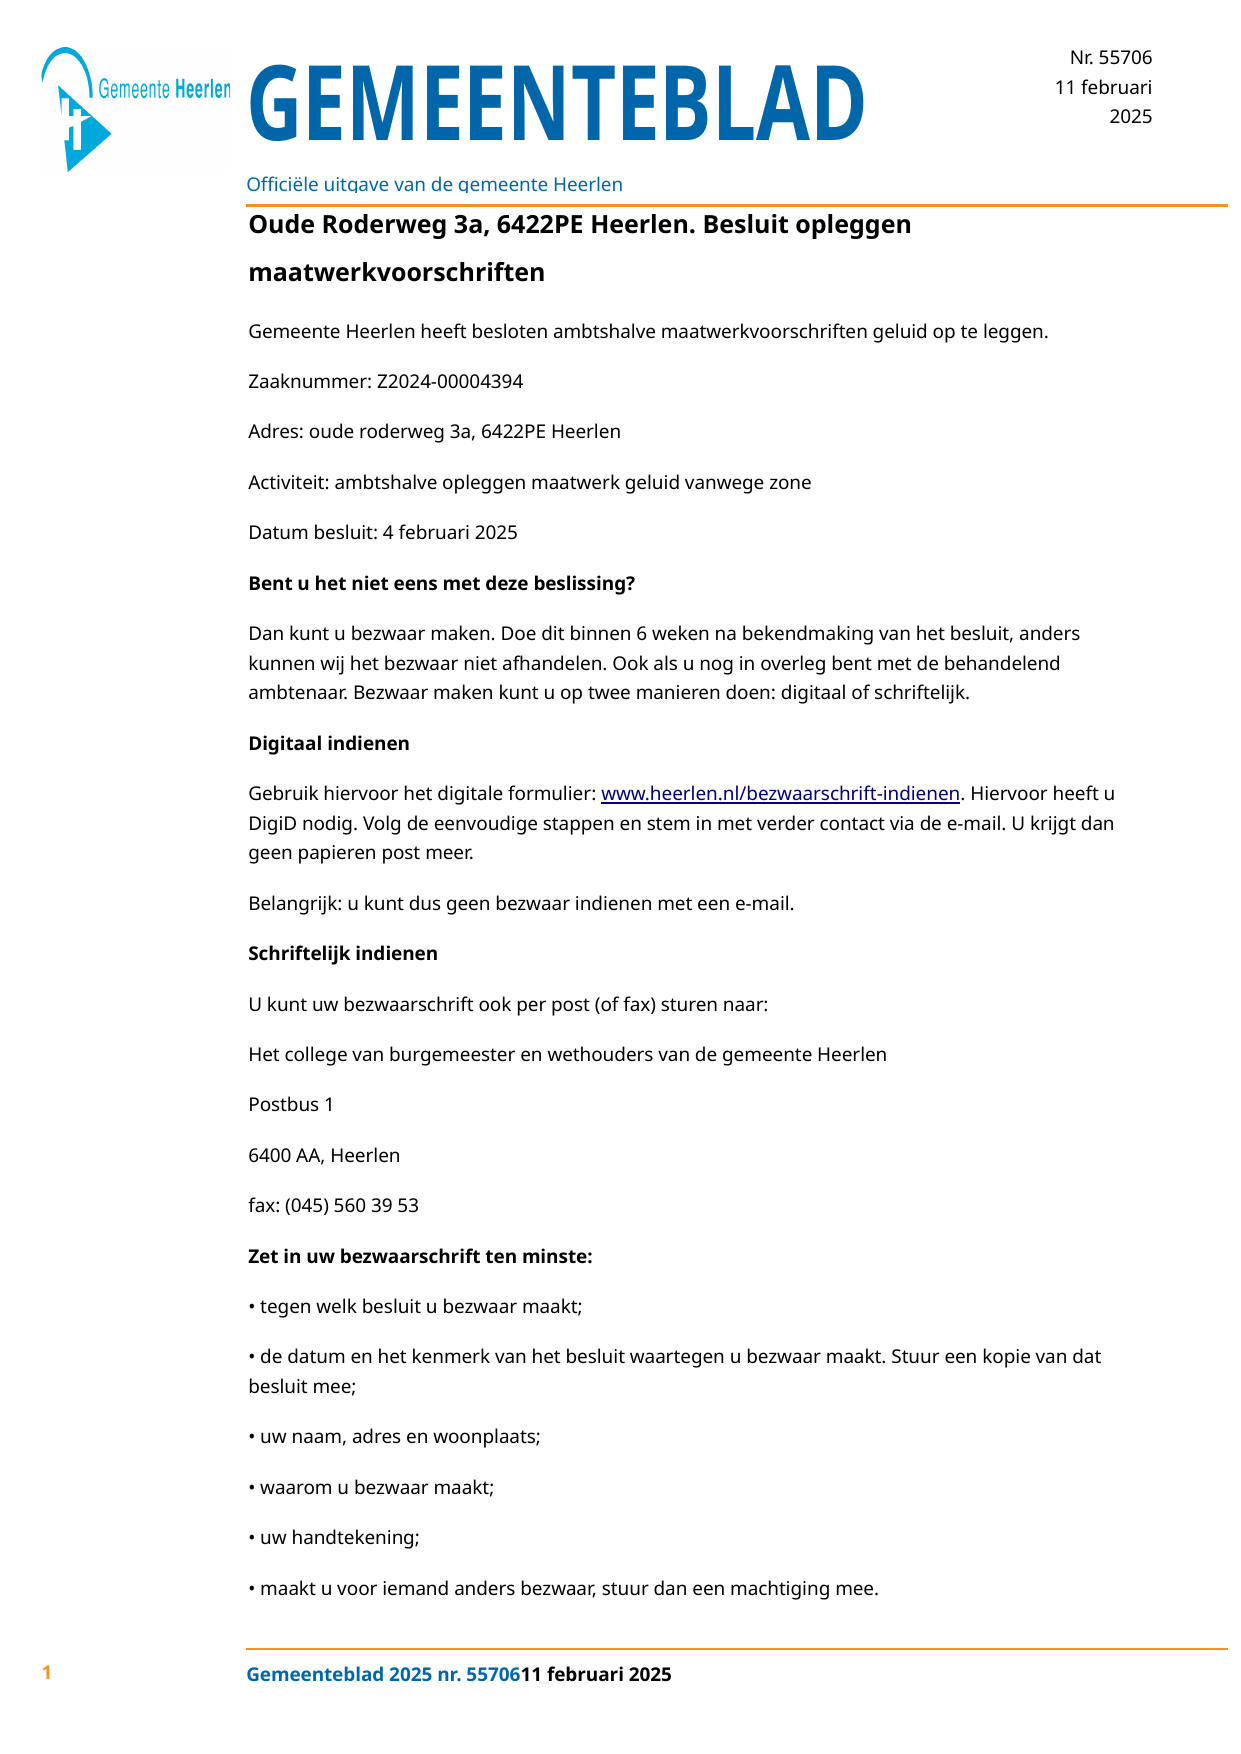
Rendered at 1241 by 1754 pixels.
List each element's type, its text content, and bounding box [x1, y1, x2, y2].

text Zet in uw bezwaarschrift ten minste: [248, 1243, 1152, 1269]
text Dan kunt u bezwaar maken. Doe dit binnen 6 weken na bekendmaking van het besluit, anders kunnen wij het bezwaar niet afhandelen. Ook als u nog in overleg bent met de behandelend ambtenaar. Bezwaar maken kunt u op twee manieren doen: digitaal of schriftelijk. [248, 620, 1152, 705]
text • tegen welk besluit u bezwaar maakt; [248, 1293, 1152, 1319]
picture [41, 47, 59, 70]
text Gebruik hiervoor het digitale formulier: www.heerlen.nl/bezwaarschrift-indienen. Hiervoor heeft u DigiD nodig. Volg de eenvoudige stappen en stem in met verder contact via de e-mail. U krijgt dan geen papieren post meer. [248, 780, 1152, 865]
text • maakt u voor iemand anders bezwaar, stuur dan een machtiging mee. [248, 1575, 1152, 1601]
text Postbus 1 [248, 1092, 1152, 1117]
text Gemeente Heerlen heeft besloten ambtshalve maatwerkvoorschriften geluid op te leggen. [248, 318, 1152, 344]
text Adres: oude roderweg 3a, 6422PE Heerlen [248, 419, 1152, 444]
text Oude Roderweg 3a, 6422PE Heerlen. Besluit opleggen maatwerkvoorschriften [248, 207, 1152, 288]
text Activiteit: ambtshalve opleggen maatwerk geluid vanwege zone [248, 469, 1152, 495]
text U kunt uw bezwaarschrift ook per post (of fax) sturen naar: [248, 991, 1152, 1017]
text • uw handtekening; [248, 1524, 1152, 1550]
picture [41, 47, 231, 172]
text • de datum en het kenmerk van het besluit waartegen u bezwaar maakt. Stuur een kopie van dat besluit mee; [248, 1344, 1152, 1399]
text Het college van burgemeester en wethouders van de gemeente Heerlen [248, 1041, 1152, 1067]
text • waarom u bezwaar maakt; [248, 1474, 1152, 1500]
text Datum besluit: 4 februari 2025 [248, 519, 1152, 545]
text fax: (045) 560 39 53 [248, 1192, 1152, 1218]
text • uw naam, adres en woonplaats; [248, 1424, 1152, 1449]
text Belangrijk: u kunt dus geen bezwaar indienen met een e-mail. [248, 890, 1152, 916]
text Zaaknummer: Z2024-00004394 [248, 368, 1152, 394]
text Schriftelijk indienen [248, 940, 1152, 966]
text Digitaal indienen [248, 730, 1152, 756]
text Bent u het niet eens met deze beslissing? [248, 570, 1152, 596]
text 6400 AA, Heerlen [248, 1142, 1152, 1168]
